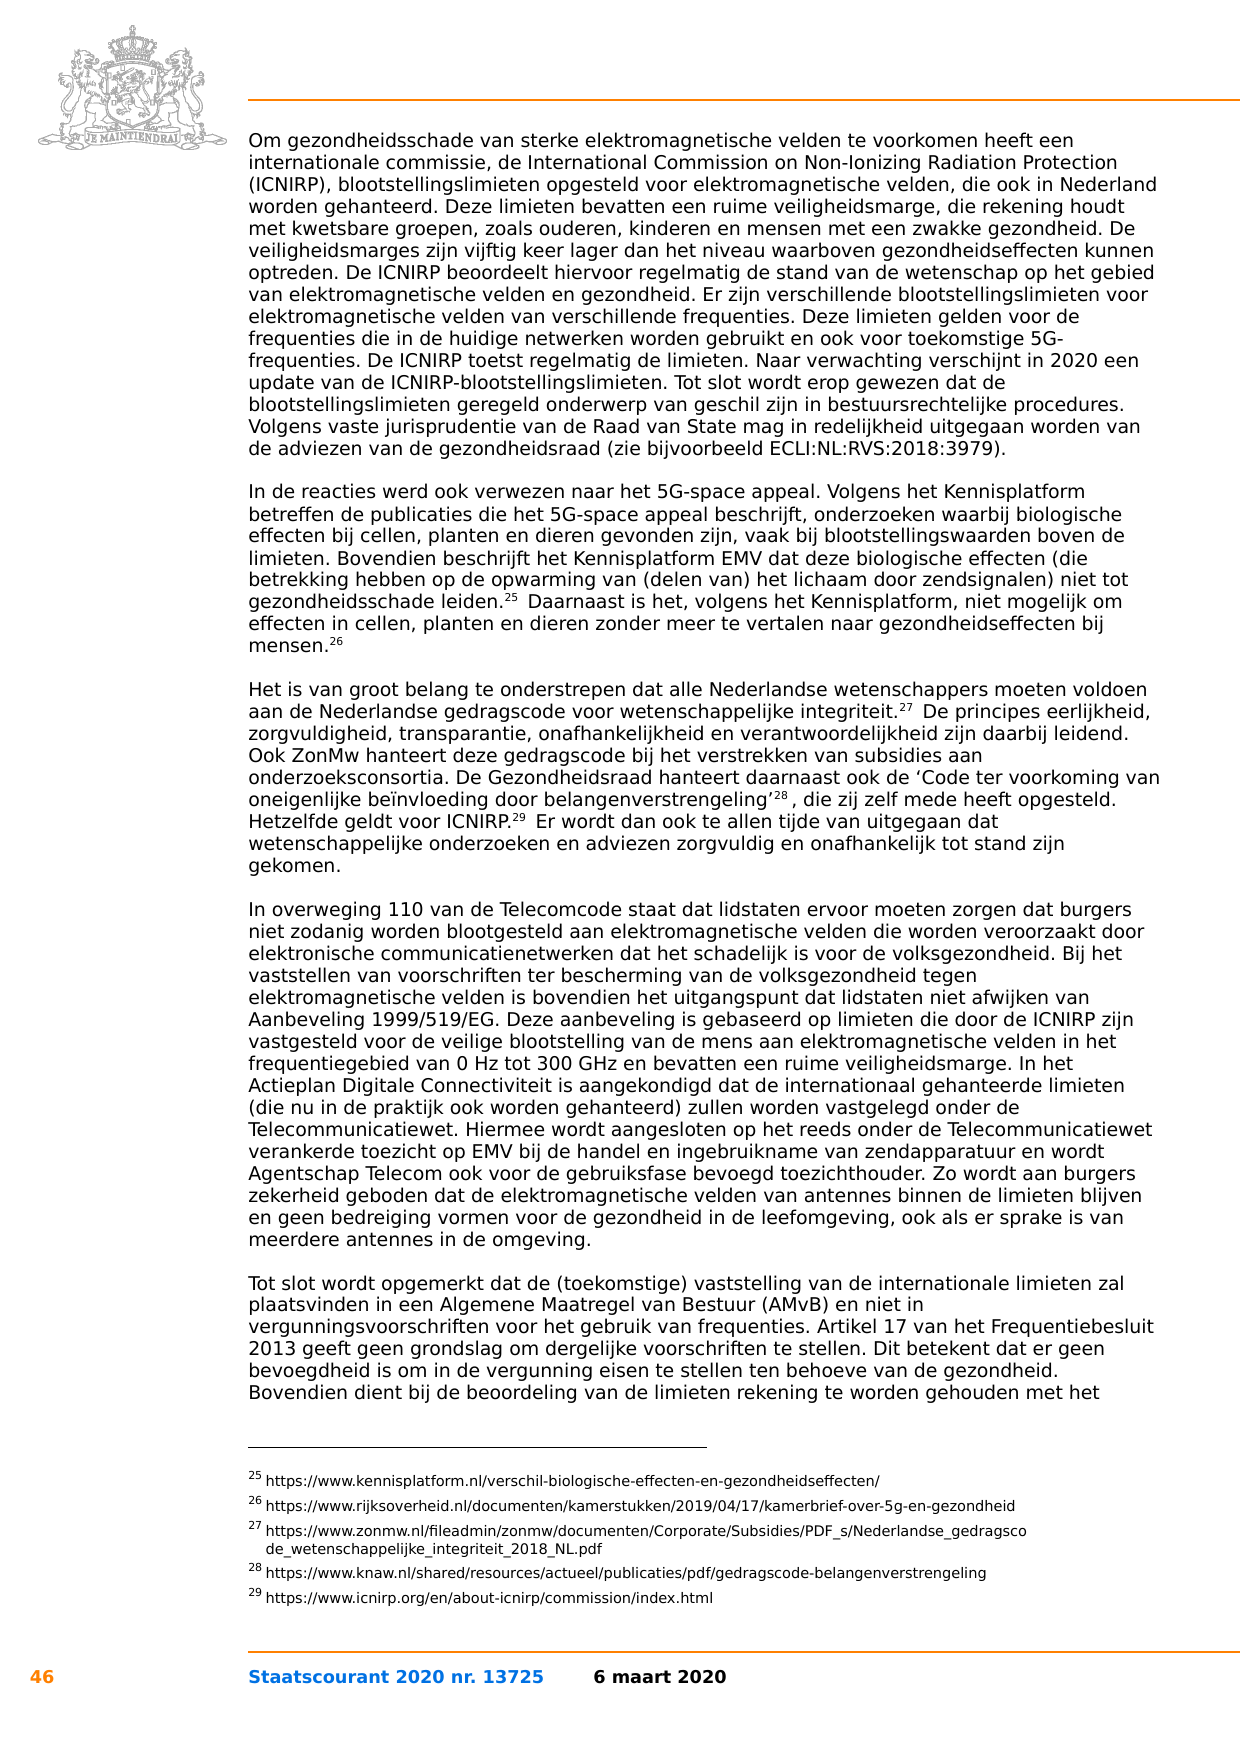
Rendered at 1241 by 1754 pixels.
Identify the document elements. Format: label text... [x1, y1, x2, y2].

text https://www.knaw.nl/shared/resources/actueel/publicaties/pdf/gedragscode-belangenverstrengeling [248, 1561, 1163, 1583]
text Het is van groot belang te onderstrepen dat alle Nederlandse wetenschappers moeten voldoen aan de Nederlandse gedragscode voor wetenschappelijke integriteit. De principes eerlijkheid, zorgvuldigheid, transparantie, onafhankelijkheid en verantwoordelijkheid zijn daarbij leidend. Ook ZonMw hanteert deze gedragscode bij het verstrekken van subsidies aan onderzoeksconsortia. De Gezondheidsraad hanteert daarnaast ook de ‘Code ter voorkoming van oneigenlijke beïnvloeding door belangenverstrengeling’, die zij zelf mede heeft opgesteld. Hetzelfde geldt voor ICNIRP. Er wordt dan ook te allen tijde van uitgegaan dat wetenschappelijke onderzoeken en adviezen zorgvuldig en onafhankelijk tot stand zijn gekomen. [248, 679, 1163, 877]
text https://www.icnirp.org/en/about-icnirp/commission/index.html [248, 1586, 1163, 1608]
picture [38, 25, 227, 150]
text https://www.zonmw.nl/fileadmin/zonmw/documenten/Corporate/Subsidies/PDF_s/Nederlandse_gedragsco de_wetenschappelijke_integriteit_2018_NL.pdf [248, 1519, 1163, 1558]
text In de reacties werd ook verwezen naar het 5G-space appeal. Volgens het Kennisplatform betreffen de publicaties die het 5G-space appeal beschrijft, onderzoeken waarbij biologische effecten bij cellen, planten en dieren gevonden zijn, vaak bij blootstellingswaarden boven de limieten. Bovendien beschrijft het Kennisplatform EMV dat deze biologische effecten (die betrekking hebben op de opwarming van (delen van) het lichaam door zendsignalen) niet tot gezondheidsschade leiden. Daarnaast is het, volgens het Kennisplatform, niet mogelijk om effecten in cellen, planten en dieren zonder meer te vertalen naar gezondheidseffecten bij mensen. [248, 481, 1163, 657]
text In overweging 110 van de Telecomcode staat dat lidstaten ervoor moeten zorgen dat burgers niet zodanig worden blootgesteld aan elektromagnetische velden die worden veroorzaakt door elektronische communicatienetwerken dat het schadelijk is voor de volksgezondheid. Bij het vaststellen van voorschriften ter bescherming van de volksgezondheid tegen elektromagnetische velden is bovendien het uitgangspunt dat lidstaten niet afwijken van Aanbeveling 1999/519/EG. Deze aanbeveling is gebaseerd op limieten die door de ICNIRP zijn vastgesteld voor de veilige blootstelling van de mens aan elektromagnetische velden in het frequentiegebied van 0 Hz tot 300 GHz en bevatten een ruime veiligheidsmarge. In het Actieplan Digitale Connectiviteit is aangekondigd dat de internationaal gehanteerde limieten (die nu in de praktijk ook worden gehanteerd) zullen worden vastgelegd onder de Telecommunicatiewet. Hiermee wordt aangesloten op het reeds onder de Telecommunicatiewet verankerde toezicht op EMV bij de handel en ingebruikname van zendapparatuur en wordt Agentschap Telecom ook voor de gebruiksfase bevoegd toezichthouder. Zo wordt aan burgers zekerheid geboden dat de elektromagnetische velden van antennes binnen de limieten blijven en geen bedreiging vormen voor de gezondheid in de leefomgeving, ook als er sprake is van meerdere antennes in de omgeving. [248, 899, 1163, 1251]
text https://www.rijksoverheid.nl/documenten/kamerstukken/2019/04/17/kamerbrief-over-5g-en-gezondheid [248, 1494, 1163, 1516]
text https://www.kennisplatform.nl/verschil-biologische-effecten-en-gezondheidseffecten/ [248, 1469, 1163, 1491]
text Tot slot wordt opgemerkt dat de (toekomstige) vaststelling van de internationale limieten zal plaatsvinden in een Algemene Maatregel van Bestuur (AMvB) en niet in vergunningsvoorschriften voor het gebruik van frequenties. Artikel 17 van het Frequentiebesluit 2013 geeft geen grondslag om dergelijke voorschriften te stellen. Dit betekent dat er geen bevoegdheid is om in de vergunning eisen te stellen ten behoeve van de gezondheid. Bovendien dient bij de beoordeling van de limieten rekening te worden gehouden met het [248, 1272, 1163, 1404]
text Om gezondheidsschade van sterke elektromagnetische velden te voorkomen heeft een internationale commissie, de International Commission on Non-Ionizing Radiation Protection (ICNIRP), blootstellingslimieten opgesteld voor elektromagnetische velden, die ook in Nederland worden gehanteerd. Deze limieten bevatten een ruime veiligheidsmarge, die rekening houdt met kwetsbare groepen, zoals ouderen, kinderen en mensen met een zwakke gezondheid. De veiligheidsmarges zijn vijftig keer lager dan het niveau waarboven gezondheidseffecten kunnen optreden. De ICNIRP beoordeelt hiervoor regelmatig de stand van de wetenschap op het gebied van elektromagnetische velden en gezondheid. Er zijn verschillende blootstellingslimieten voor elektromagnetische velden van verschillende frequenties. Deze limieten gelden voor de frequenties die in de huidige netwerken worden gebruikt en ook voor toekomstige 5G-frequenties. De ICNIRP toetst regelmatig de limieten. Naar verwachting verschijnt in 2020 een update van de ICNIRP-blootstellingslimieten. Tot slot wordt erop gewezen dat de blootstellingslimieten geregeld onderwerp van geschil zijn in bestuursrechtelijke procedures. Volgens vaste jurisprudentie van de Raad van State mag in redelijkheid uitgegaan worden van de adviezen van de gezondheidsraad (zie bijvoorbeeld ECLI:NL:RVS:2018:3979). [248, 130, 1163, 459]
